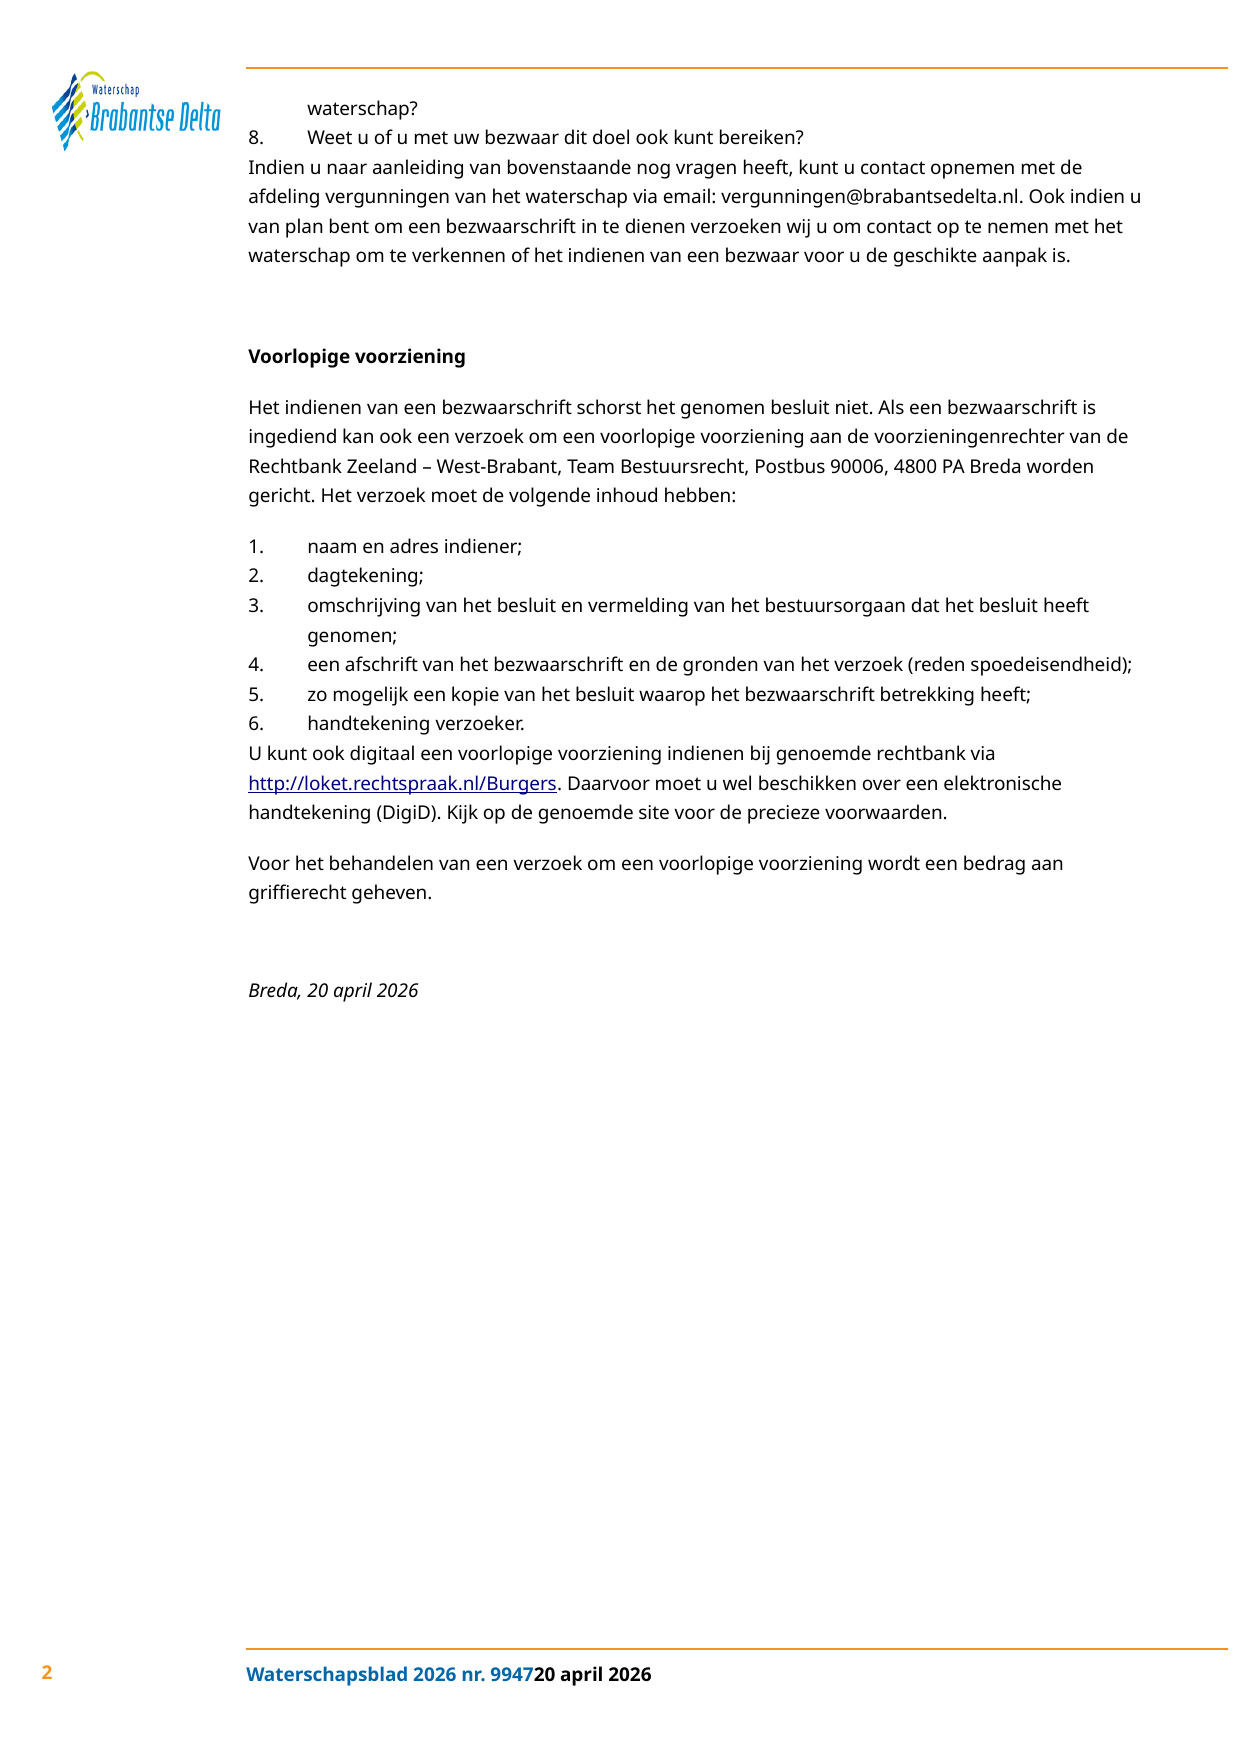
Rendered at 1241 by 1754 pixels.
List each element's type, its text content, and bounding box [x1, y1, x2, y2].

list Weet u of u met uw bezwaar dit doel ook kunt bereiken? [248, 124, 1152, 150]
list waterschap? [248, 95, 1152, 121]
text Breda, 20 april 2026 [248, 978, 1152, 1003]
list zo mogelijk een kopie van het besluit waarop het bezwaarschrift betrekking heeft; [248, 681, 1152, 707]
text Het indienen van een bezwaarschrift schorst het genomen besluit niet. Als een bezwaarschrift is ingediend kan ook een verzoek om een voorlopige voorziening aan de voorzieningenrechter van de Rechtbank Zeeland – West-Brabant, Team Bestuursrecht, Postbus 90006, 4800 PA Breda worden gericht. Het verzoek moet de volgende inhoud hebben: [248, 394, 1152, 508]
text U kunt ook digitaal een voorlopige voorziening indienen bij genoemde rechtbank via http://loket.rechtspraak.nl/Burgers. Daarvoor moet u wel beschikken over een elektronische handtekening (DigiD). Kijk op de genoemde site voor de precieze voorwaarden. [248, 740, 1152, 825]
picture [41, 47, 231, 172]
list handtekening verzoeker. [248, 711, 1152, 736]
list omschrijving van het besluit en vermelding van het bestuursorgaan dat het besluit heeft genomen; [248, 592, 1152, 648]
text Voorlopige voorziening [248, 343, 1152, 369]
list dagtekening; [248, 563, 1152, 588]
text Voor het behandelen van een verzoek om een voorlopige voorziening wordt een bedrag aan griffierecht geheven. [248, 850, 1152, 905]
list een afschrift van het bezwaarschrift en de gronden van het verzoek (reden spoedeisendheid); [248, 651, 1152, 677]
list naam en adres indiener; [248, 533, 1152, 559]
text Indien u naar aanleiding van bovenstaande nog vragen heeft, kunt u contact opnemen met de afdeling vergunningen van het waterschap via email: vergunningen@brabantsedelta.nl. Ook indien u van plan bent om een bezwaarschrift in te dienen verzoeken wij u om contact op te nemen met het waterschap om te verkennen of het indienen van een bezwaar voor u de geschikte aanpak is. [248, 154, 1152, 268]
